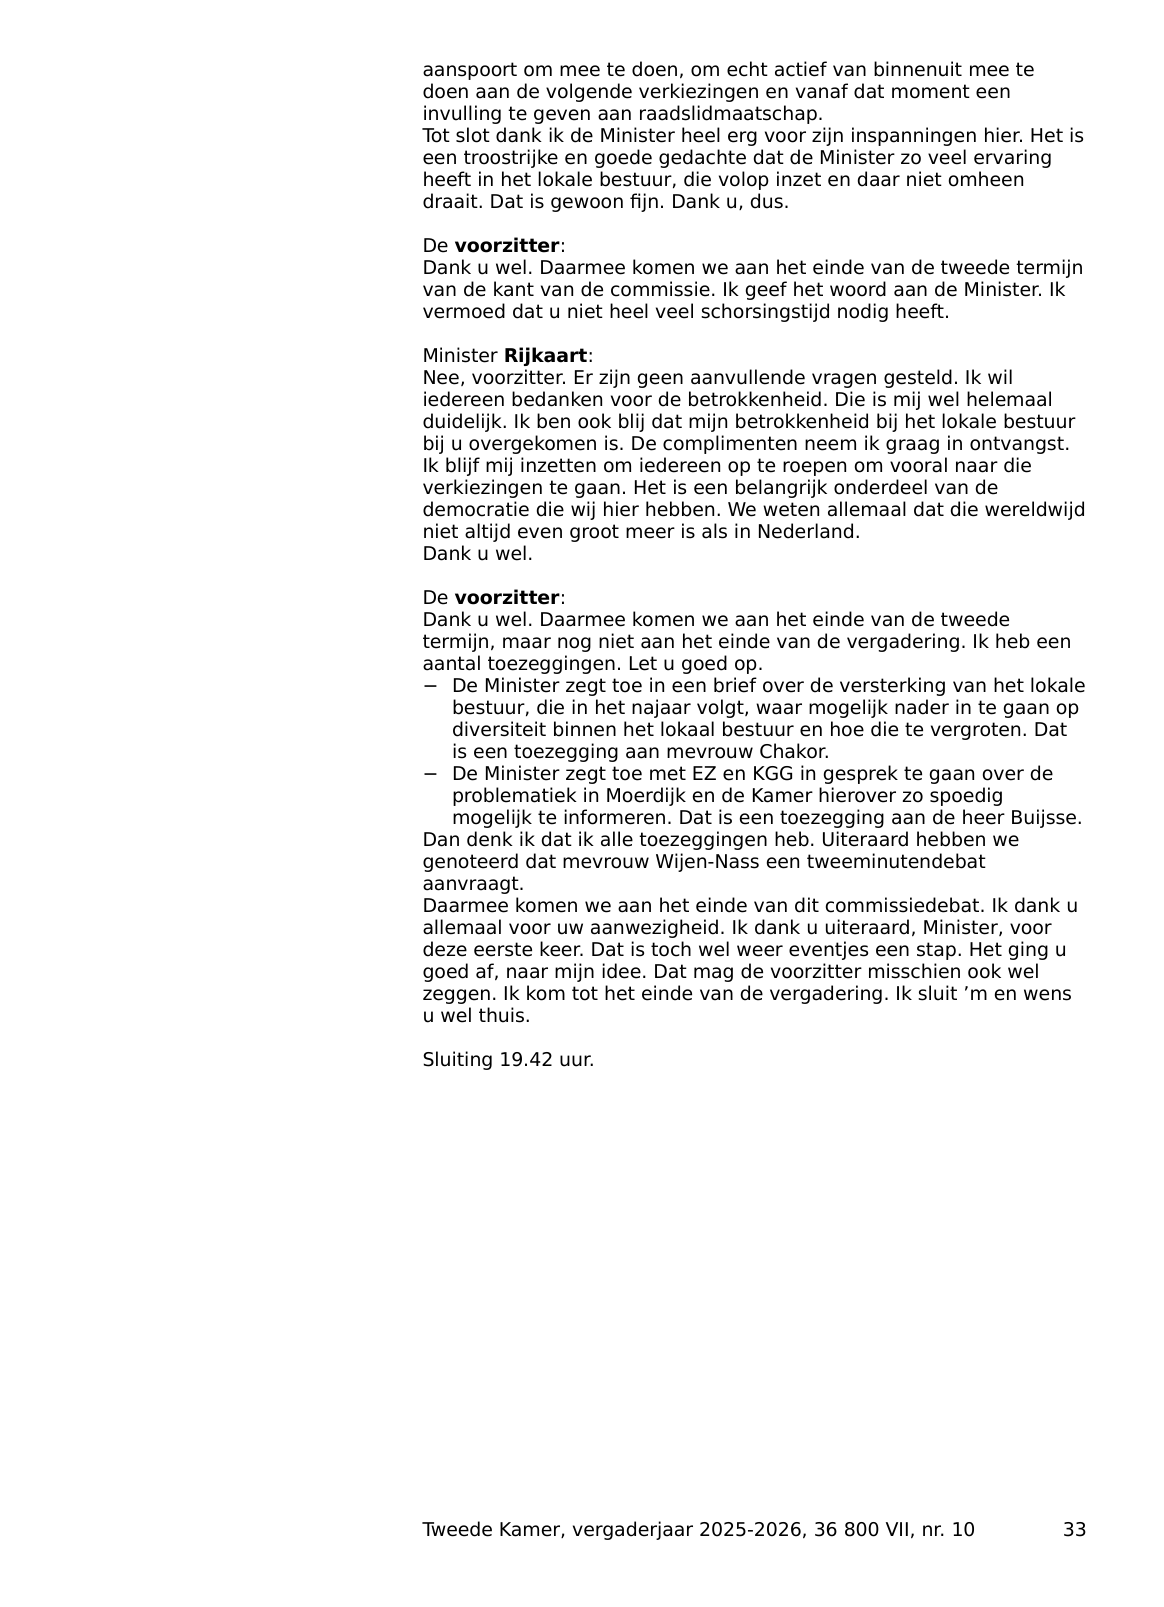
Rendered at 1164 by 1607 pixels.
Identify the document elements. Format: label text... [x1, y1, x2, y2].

text De voorzitter: [422, 587, 1087, 609]
text Nee, voorzitter. Er zijn geen aanvullende vragen gesteld. Ik wil iedereen bedanken voor de betrokkenheid. Die is mij wel helemaal duidelijk. Ik ben ook blij dat mijn betrokkenheid bij het lokale bestuur bij u overgekomen is. De complimenten neem ik graag in ontvangst. Ik blijf mij inzetten om iedereen op te roepen om vooral naar die verkiezingen te gaan. Het is een belangrijk onderdeel van de democratie die wij hier hebben. We weten allemaal dat die wereldwijd niet altijd even groot meer is als in Nederland. [422, 367, 1087, 543]
text Tot slot dank ik de Minister heel erg voor zijn inspanningen hier. Het is een troostrijke en goede gedachte dat de Minister zo veel ervaring heeft in het lokale bestuur, die volop inzet en daar niet omheen draait. Dat is gewoon fijn. Dank u, dus. [422, 125, 1087, 213]
text Daarmee komen we aan het einde van dit commissiedebat. Ik dank u allemaal voor uw aanwezigheid. Ik dank u uiteraard, Minister, voor deze eerste keer. Dat is toch wel weer eventjes een stap. Het ging u goed af, naar mijn idee. Dat mag de voorzitter misschien ook wel zeggen. Ik kom tot het einde van de vergadering. Ik sluit ’m en wens u wel thuis. [422, 895, 1087, 1027]
text Minister Rijkaart: [422, 345, 1087, 367]
text Dank u wel. [422, 543, 1087, 565]
text Dan denk ik dat ik alle toezeggingen heb. Uiteraard hebben we genoteerd dat mevrouw Wijen-Nass een tweeminutendebat aanvraagt. [422, 829, 1087, 895]
text aanspoort om mee te doen, om echt actief van binnenuit mee te doen aan de volgende verkiezingen en vanaf dat moment een invulling te geven aan raadslidmaatschap. [422, 59, 1087, 125]
text Dank u wel. Daarmee komen we aan het einde van de tweede termijn van de kant van de commissie. Ik geef het woord aan de Minister. Ik vermoed dat u niet heel veel schorsingstijd nodig heeft. [422, 257, 1087, 323]
text De voorzitter: [422, 235, 1087, 257]
text − De Minister zegt toe met EZ en KGG in gesprek te gaan over de problematiek in Moerdijk en de Kamer hierover zo spoedig mogelijk te informeren. Dat is een toezegging aan de heer Buijsse. [422, 763, 1087, 829]
text − De Minister zegt toe in een brief over de versterking van het lokale bestuur, die in het najaar volgt, waar mogelijk nader in te gaan op diversiteit binnen het lokaal bestuur en hoe die te vergroten. Dat is een toezegging aan mevrouw Chakor. [422, 675, 1087, 763]
text Sluiting 19.42 uur. [422, 1049, 1087, 1071]
text Dank u wel. Daarmee komen we aan het einde van de tweede termijn, maar nog niet aan het einde van de vergadering. Ik heb een aantal toezeggingen. Let u goed op. [422, 609, 1087, 675]
